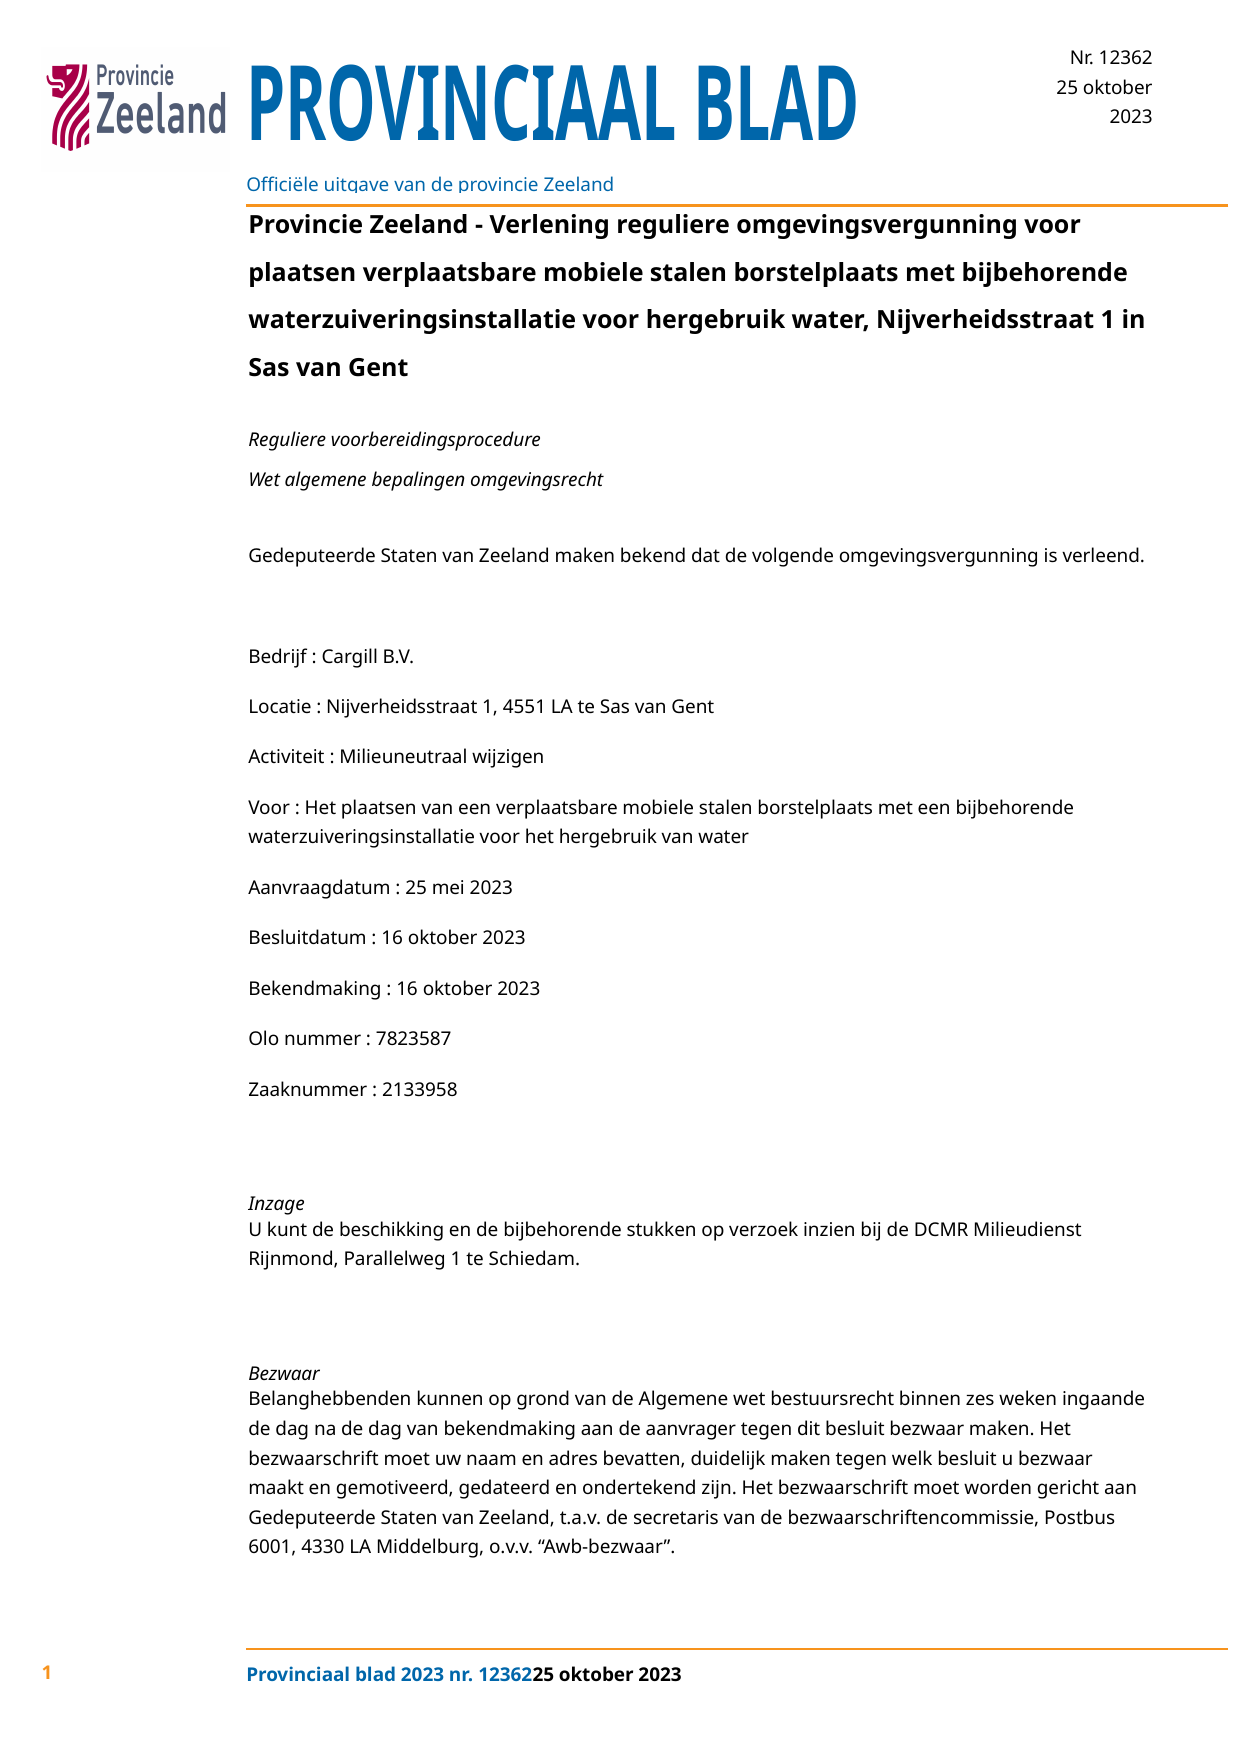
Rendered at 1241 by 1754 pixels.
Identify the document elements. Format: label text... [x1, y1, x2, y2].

text U kunt de beschikking en de bijbehorende stukken op verzoek inzien bij de DCMR Milieudienst Rijnmond, Parallelweg 1 te Schiedam. [248, 1216, 1152, 1271]
text Besluitdatum : 16 oktober 2023 [248, 924, 1152, 950]
text Provincie Zeeland - Verlening reguliere omgevingsvergunning voor plaatsen verplaatsbare mobiele stalen borstelplaats met bijbehorende waterzuiveringsinstallatie voor hergebruik water, Nijverheidsstraat 1 in Sas van Gent [248, 207, 1152, 384]
text Gedeputeerde Staten van Zeeland maken bekend dat de volgende omgevingsvergunning is verleend. [248, 542, 1152, 568]
text Wet algemene bepalingen omgevingsrecht [248, 466, 1152, 492]
text Activiteit : Milieuneutraal wijzigen [248, 744, 1152, 769]
text Olo nummer : 7823587 [248, 1025, 1152, 1051]
picture [41, 47, 231, 172]
text Belanghebbenden kunnen op grond van de Algemene wet bestuursrecht binnen zes weken ingaande de dag na de dag van bekendmaking aan de aanvrager tegen dit besluit bezwaar maken. Het bezwaarschrift moet uw naam en adres bevatten, duidelijk maken tegen welk besluit u bezwaar maakt en gemotiveerd, gedateerd en ondertekend zijn. Het bezwaarschrift moet worden gericht aan Gedeputeerde Staten van Zeeland, t.a.v. de secretaris van de bezwaarschriftencommissie, Postbus 6001, 4330 LA Middelburg, o.v.v. “Awb-bezwaar”. [248, 1386, 1152, 1559]
text Zaaknummer : 2133958 [248, 1076, 1152, 1102]
text Locatie : Nijverheidsstraat 1, 4551 LA te Sas van Gent [248, 693, 1152, 719]
text Bedrijf : Cargill B.V. [248, 643, 1152, 669]
text Inzage [248, 1190, 1152, 1216]
text Bezwaar [248, 1360, 1152, 1386]
text Aanvraagdatum : 25 mei 2023 [248, 874, 1152, 900]
text Voor : Het plaatsen van een verplaatsbare mobiele stalen borstelplaats met een bijbehorende waterzuiveringsinstallatie voor het hergebruik van water [248, 794, 1152, 849]
text Reguliere voorbereidingsprocedure [248, 427, 1152, 452]
text Bekendmaking : 16 oktober 2023 [248, 975, 1152, 1001]
